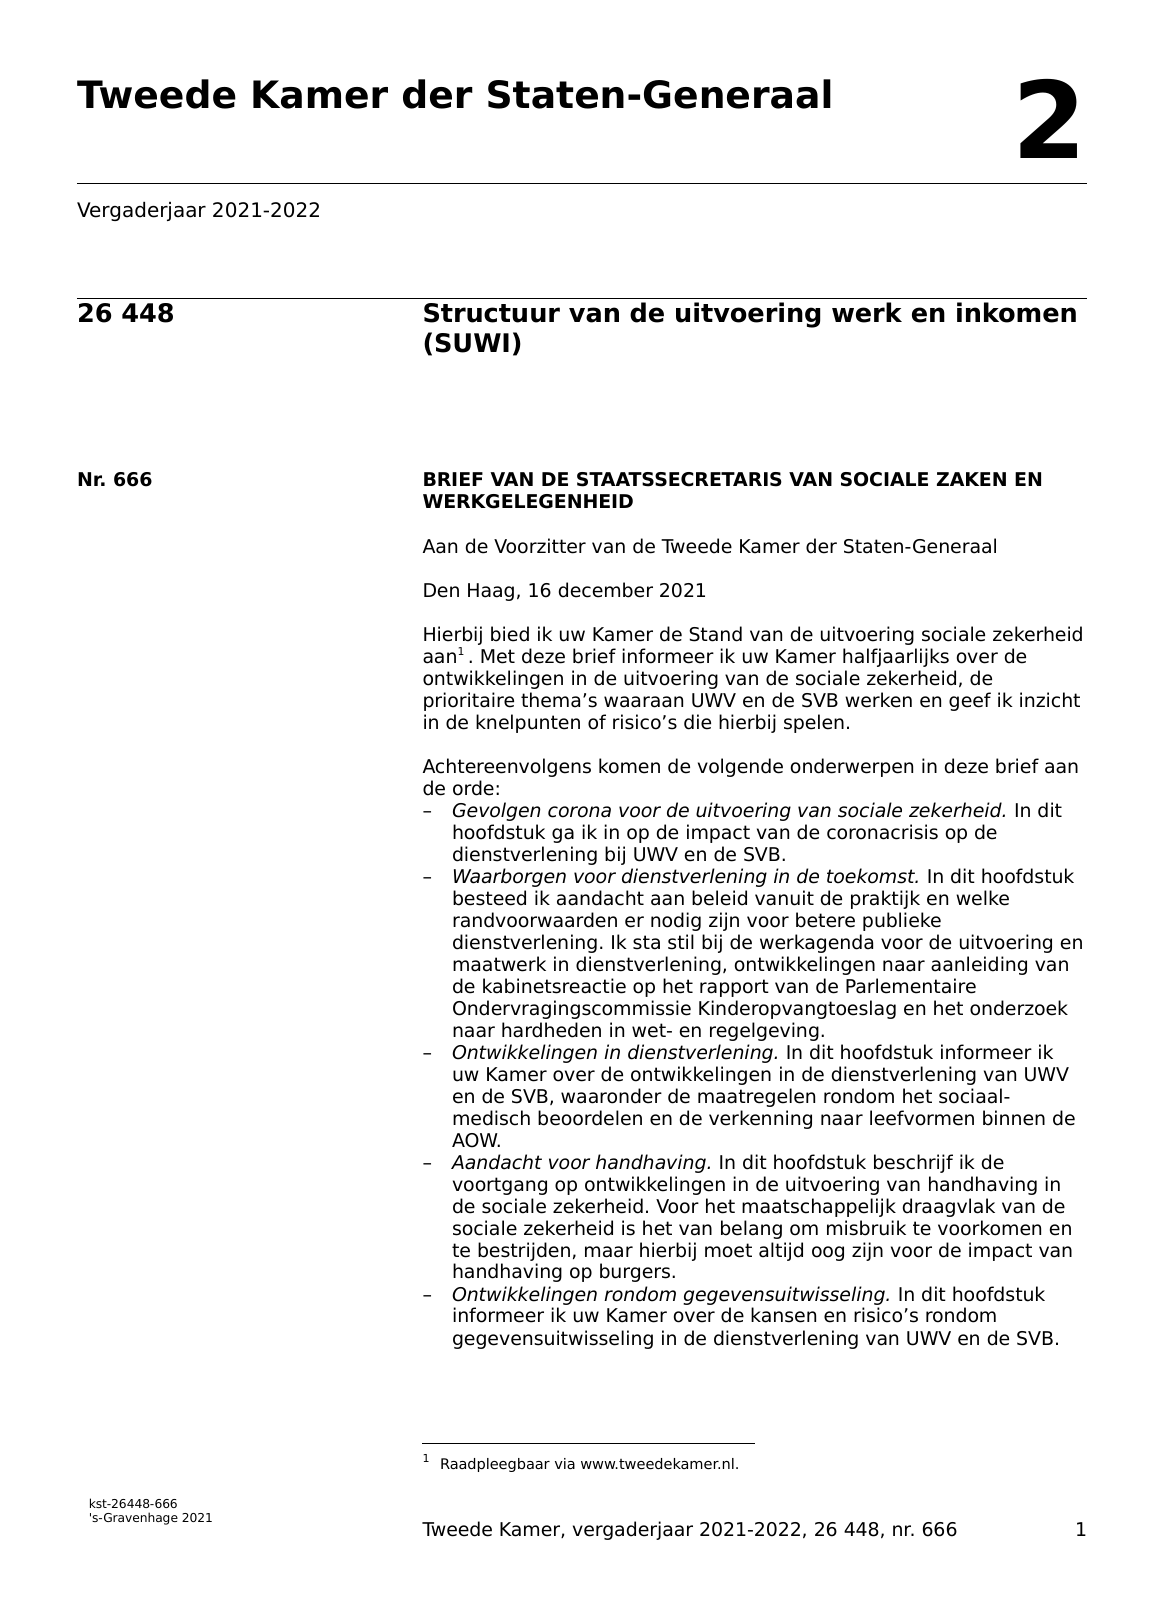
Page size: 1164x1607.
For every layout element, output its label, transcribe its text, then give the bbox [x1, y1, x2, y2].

text Raadpleegbaar via www.tweedekamer.nl. [422, 1452, 1087, 1474]
table_cell Vergaderjaar 2021-2022 [77, 184, 1087, 298]
text – Ontwikkelingen rondom gegevensuitwisseling. In dit hoofdstuk informeer ik uw Kamer over de kansen en risico’s rondom gegevensuitwisseling in de dienstverlening van UWV en de SVB. [422, 1283, 1087, 1349]
text – Gevolgen corona voor de uitvoering van sociale zekerheid. In dit hoofdstuk ga ik in op de impact van de coronacrisis op de dienstverlening bij UWV en de SVB. [422, 800, 1087, 866]
text Aan de Voorzitter van de Tweede Kamer der Staten-Generaal [422, 536, 1087, 557]
text – Waarborgen voor dienstverlening in de toekomst. In dit hoofdstuk besteed ik aandacht aan beleid vanuit de praktijk en welke randvoorwaarden er nodig zijn voor betere publieke dienstverlening. Ik sta stil bij de werkagenda voor de uitvoering en maatwerk in dienstverlening, ontwikkelingen naar aanleiding van de kabinetsreactie op het rapport van de Parlementaire Ondervragingscommissie Kinderopvangtoeslag en het onderzoek naar hardheden in wet- en regelgeving. [422, 866, 1087, 1042]
text – Aandacht voor handhaving. In dit hoofdstuk beschrijf ik de voortgang op ontwikkelingen in de uitvoering van handhaving in de sociale zekerheid. Voor het maatschappelijk draagvlak van de sociale zekerheid is het van belang om misbruik te voorkomen en te bestrijden, maar hierbij moet altijd oog zijn voor de impact van handhaving op burgers. [422, 1152, 1087, 1283]
text 's-Gravenhage 2021 [88, 1511, 323, 1525]
text Achtereenvolgens komen de volgende onderwerpen in deze brief aan de orde: [422, 756, 1087, 800]
text Hierbij bied ik uw Kamer de Stand van de uitvoering sociale zekerheid aan. Met deze brief informeer ik uw Kamer halfjaarlijks over de ontwikkelingen in de uitvoering van de sociale zekerheid, de prioritaire thema’s waaraan UWV en de SVB werken en geef ik inzicht in de knelpunten of risico’s die hierbij spelen. [422, 624, 1087, 734]
subtitle 26 448 Structuur van de uitvoering werk en inkomen (SUWI) [77, 299, 1087, 358]
text – Ontwikkelingen in dienstverlening. In dit hoofdstuk informeer ik uw Kamer over de ontwikkelingen in de dienstverlening van UWV en de SVB, waaronder de maatregelen rondom het sociaal-medisch beoordelen en de verkenning naar leefvormen binnen de AOW. [422, 1042, 1087, 1152]
table_header Tweede Kamer der Staten-Generaal [77, 59, 886, 183]
table_header 2 [886, 59, 1087, 183]
text Den Haag, 16 december 2021 [422, 580, 1087, 602]
text kst-26448-666 [88, 1497, 323, 1511]
subtitle Nr. 666 BRIEF VAN DE STAATSSECRETARIS VAN SOCIALE ZAKEN EN WERKGELEGENHEID [77, 469, 1087, 513]
